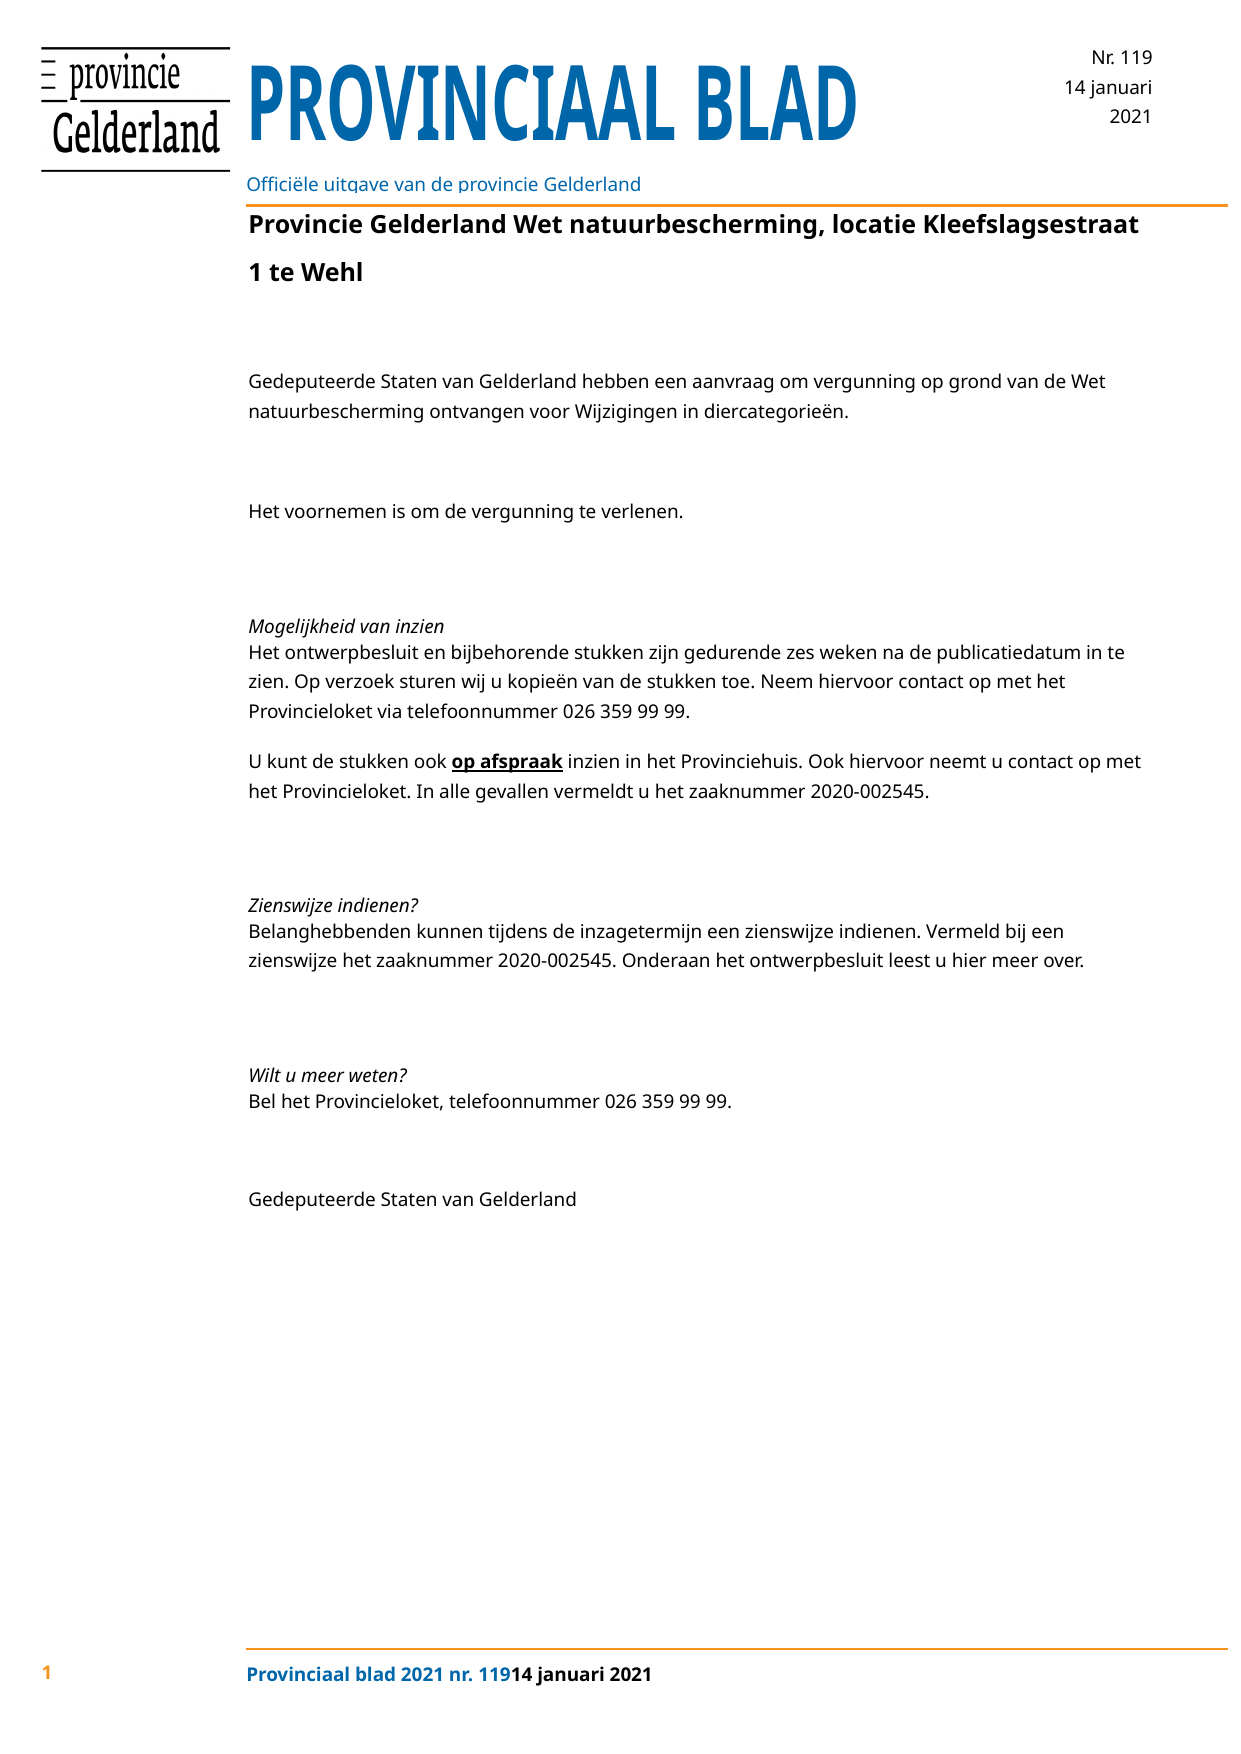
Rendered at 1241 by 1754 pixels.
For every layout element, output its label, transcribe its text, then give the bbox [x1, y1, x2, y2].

text Provincie Gelderland Wet natuurbescherming, locatie Kleefslagsestraat 1 te Wehl [248, 207, 1152, 288]
text Gedeputeerde Staten van Gelderland hebben een aanvraag om vergunning op grond van de Wet natuurbescherming ontvangen voor Wijzigingen in diercategorieën. [248, 368, 1152, 424]
text Het voornemen is om de vergunning te verlenen. [248, 499, 1152, 524]
text Belanghebbenden kunnen tijdens de inzagetermijn een zienswijze indienen. Vermeld bij een zienswijze het zaaknummer 2020-002545. Onderaan het ontwerpbesluit leest u hier meer over. [248, 918, 1152, 973]
text Gedeputeerde Staten van Gelderland [248, 1186, 1152, 1212]
text Bel het Provincieloket, telefoonnummer 026 359 99 99. [248, 1088, 1152, 1113]
picture [41, 47, 231, 172]
text Wilt u meer weten? [248, 1062, 1152, 1088]
text U kunt de stukken ook op afspraak inzien in het Provinciehuis. Ook hiervoor neemt u contact op met het Provincieloket. In alle gevallen vermeldt u het zaaknummer 2020-002545. [248, 748, 1152, 804]
text Het ontwerpbesluit en bijbehorende stukken zijn gedurende zes weken na de publicatiedatum in te zien. Op verzoek sturen wij u kopieën van de stukken toe. Neem hiervoor contact op met het Provincieloket via telefoonnummer 026 359 99 99. [248, 639, 1152, 724]
text Zienswijze indienen? [248, 892, 1152, 918]
text Mogelijkheid van inzien [248, 613, 1152, 639]
